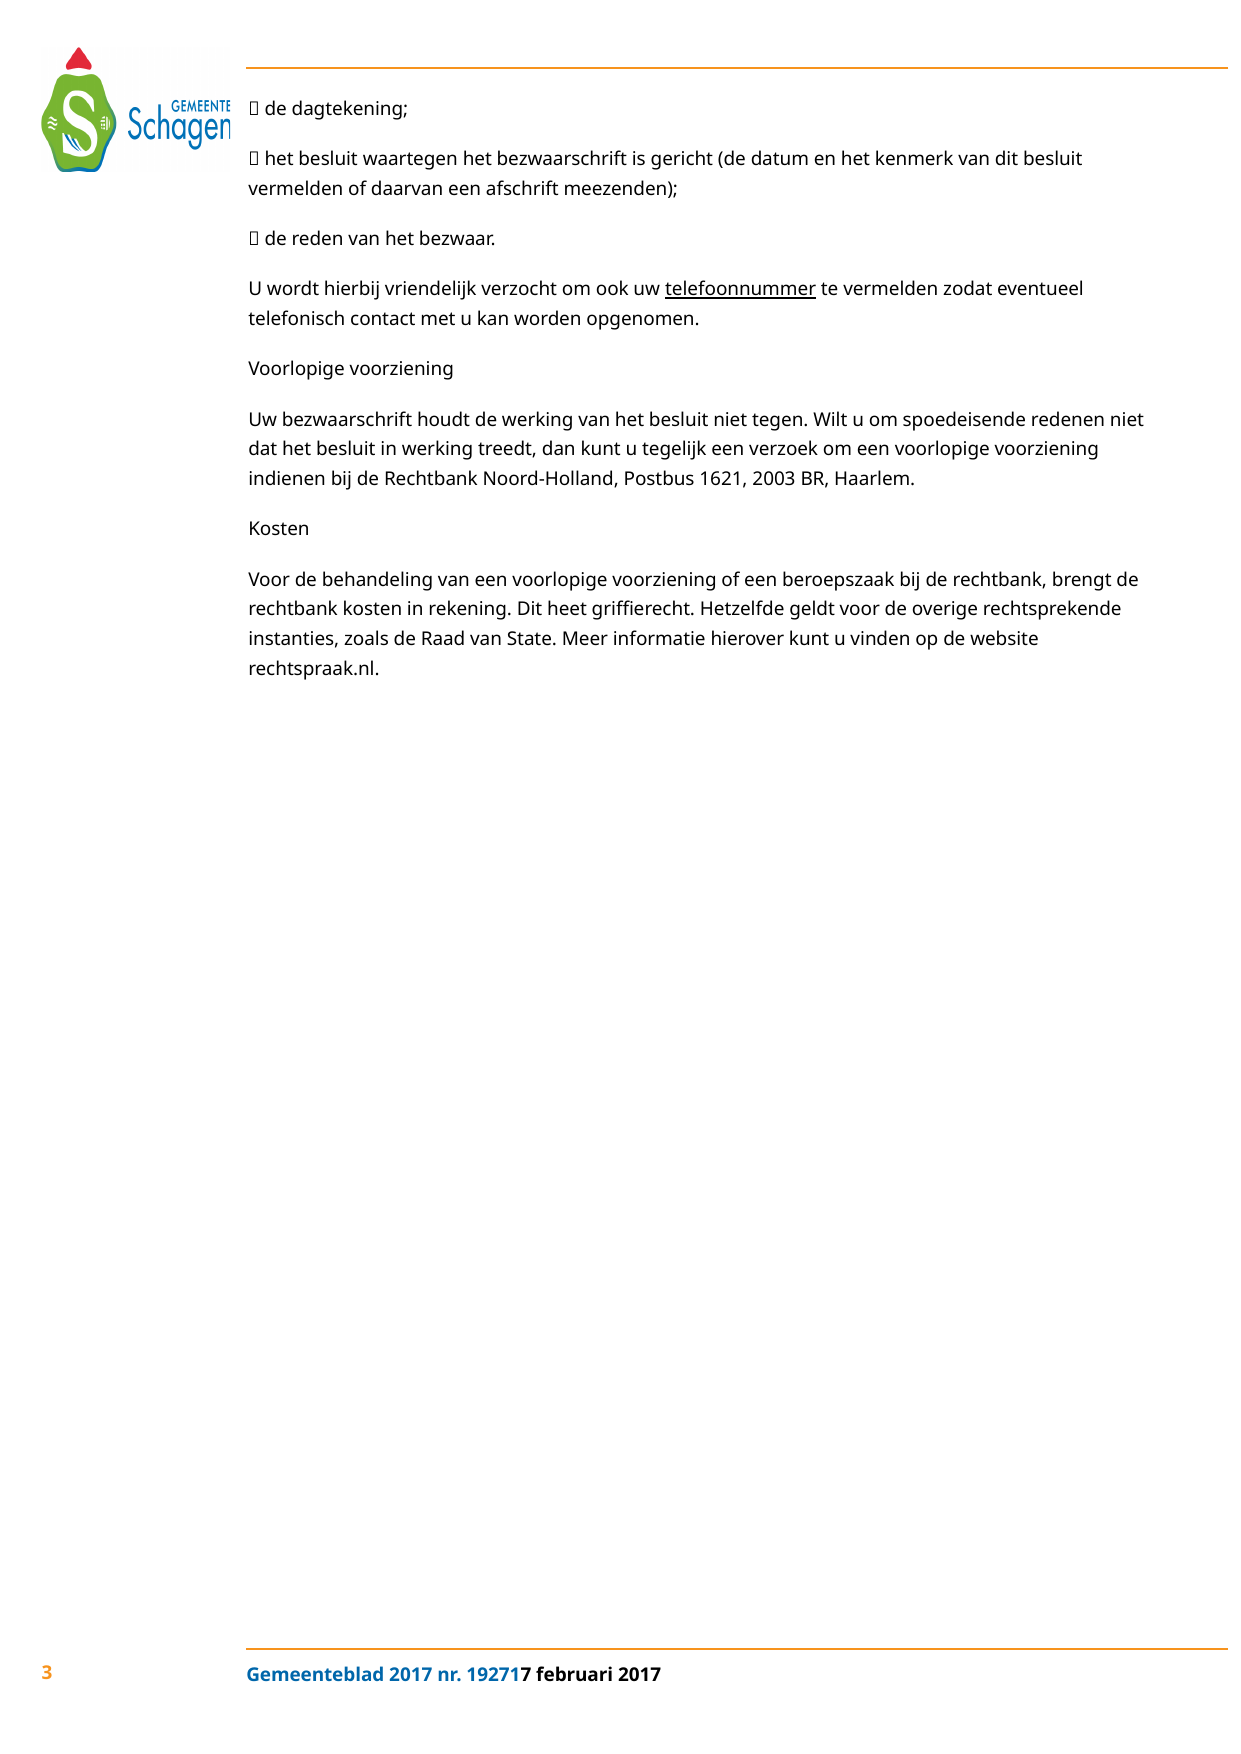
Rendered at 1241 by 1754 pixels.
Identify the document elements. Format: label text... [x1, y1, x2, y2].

text Voor de behandeling van een voorlopige voorziening of een beroepszaak bij de rechtbank, brengt de rechtbank kosten in rekening. Dit heet griffierecht. Hetzelfde geldt voor de overige rechtsprekende instanties, zoals de Raad van State. Meer informatie hierover kunt u vinden op de website rechtspraak.nl. [248, 566, 1152, 681]
text  het besluit waartegen het bezwaarschrift is gericht (de datum en het kenmerk van dit besluit vermelden of daarvan een afschrift meezenden); [248, 145, 1152, 201]
text  de reden van het bezwaar. [248, 225, 1152, 251]
text Kosten [248, 516, 1152, 541]
text U wordt hierbij vriendelijk verzocht om ook uw telefoonnummer te vermelden zodat eventueel telefonisch contact met u kan worden opgenomen. [248, 276, 1152, 331]
text Voorlopige voorziening [248, 356, 1152, 381]
picture [41, 47, 231, 172]
text Uw bezwaarschrift houdt de werking van het besluit niet tegen. Wilt u om spoedeisende redenen niet dat het besluit in werking treedt, dan kunt u tegelijk een verzoek om een voorlopige voorziening indienen bij de Rechtbank Noord-Holland, Postbus 1621, 2003 BR, Haarlem. [248, 406, 1152, 491]
text  de dagtekening; [248, 95, 1152, 121]
